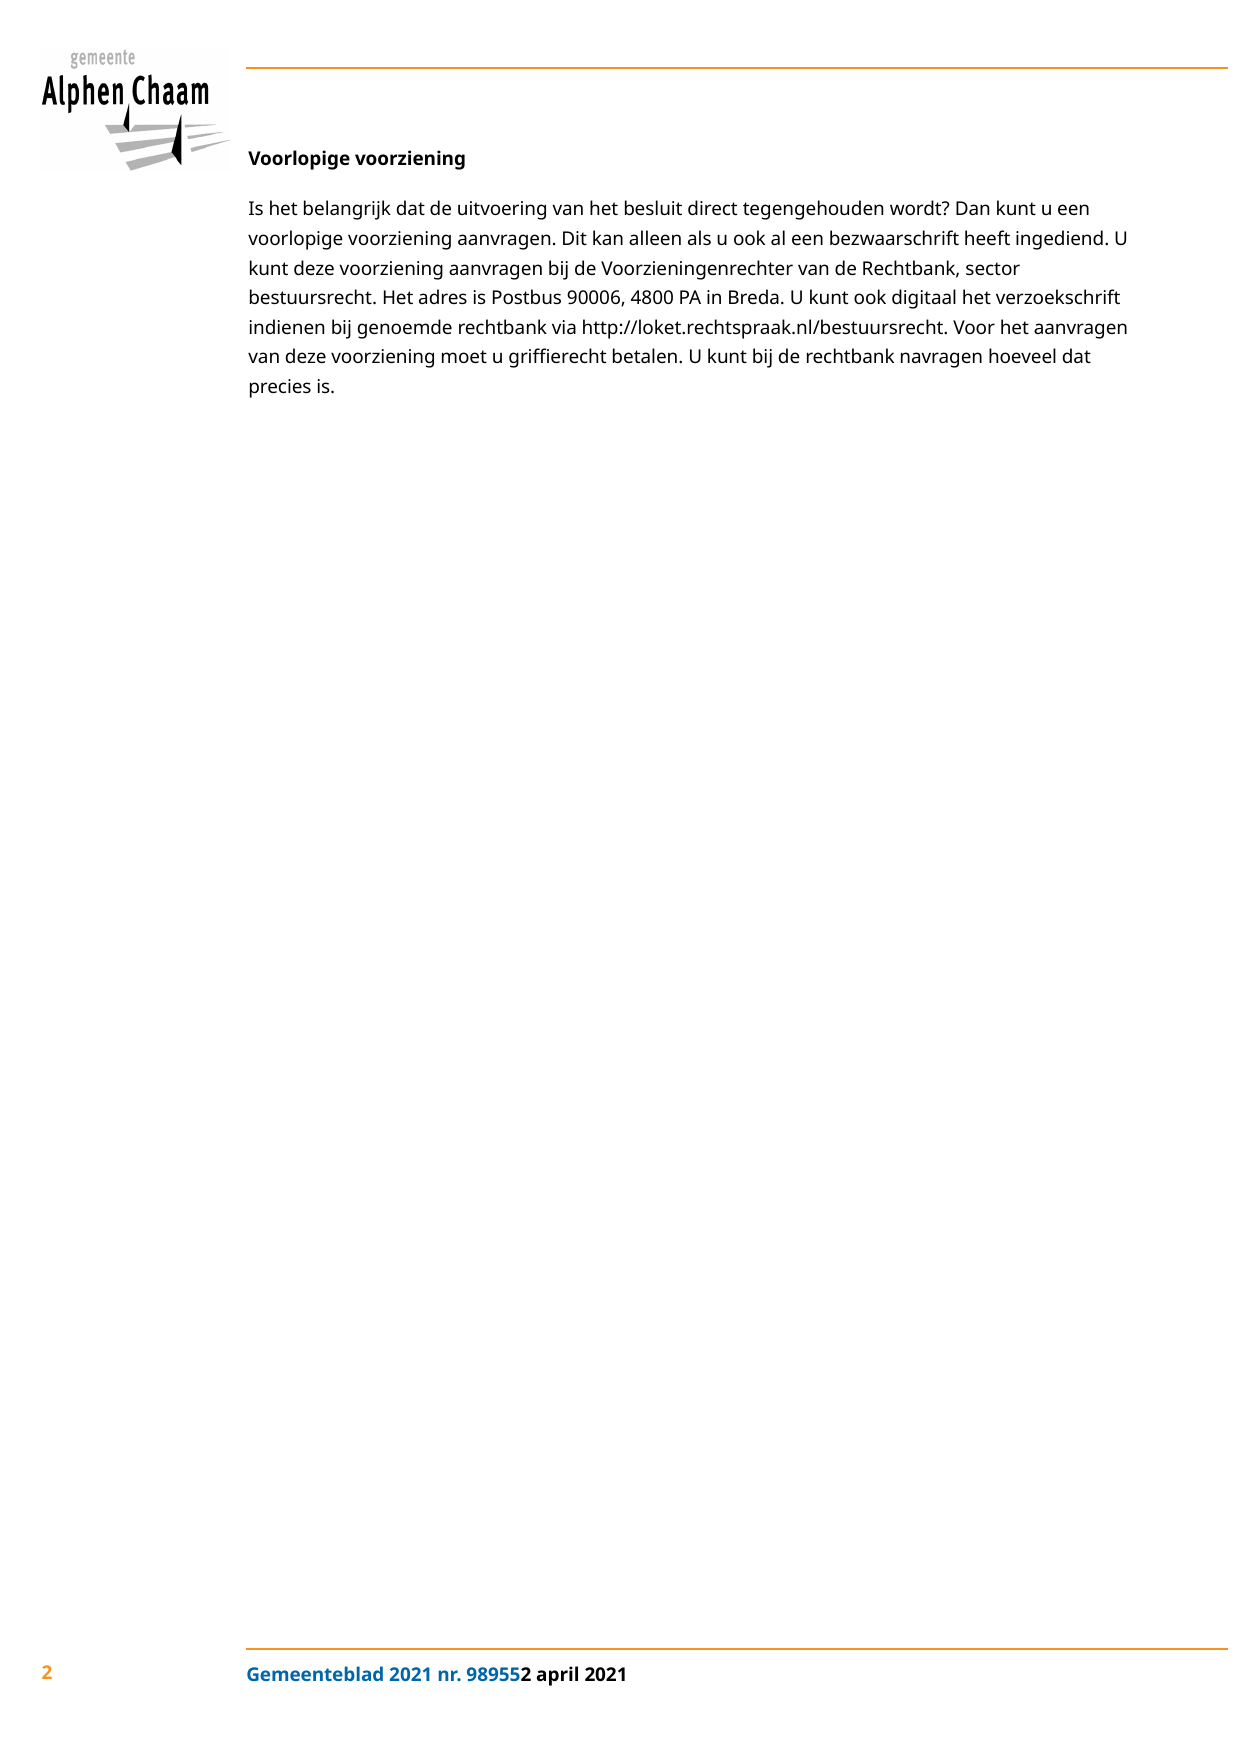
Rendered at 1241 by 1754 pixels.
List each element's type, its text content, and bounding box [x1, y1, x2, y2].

text Voorlopige voorziening [248, 145, 1152, 171]
picture [41, 47, 231, 172]
text Is het belangrijk dat de uitvoering van het besluit direct tegengehouden wordt? Dan kunt u een voorlopige voorziening aanvragen. Dit kan alleen als u ook al een bezwaarschrift heeft ingediend. U kunt deze voorziening aanvragen bij de Voorzieningenrechter van de Rechtbank, sector bestuursrecht. Het adres is Postbus 90006, 4800 PA in Breda. U kunt ook digitaal het verzoekschrift indienen bij genoemde rechtbank via http://loket.rechtspraak.nl/bestuursrecht. Voor het aanvragen van deze voorziening moet u griffierecht betalen. U kunt bij de rechtbank navragen hoeveel dat precies is. [248, 196, 1152, 399]
